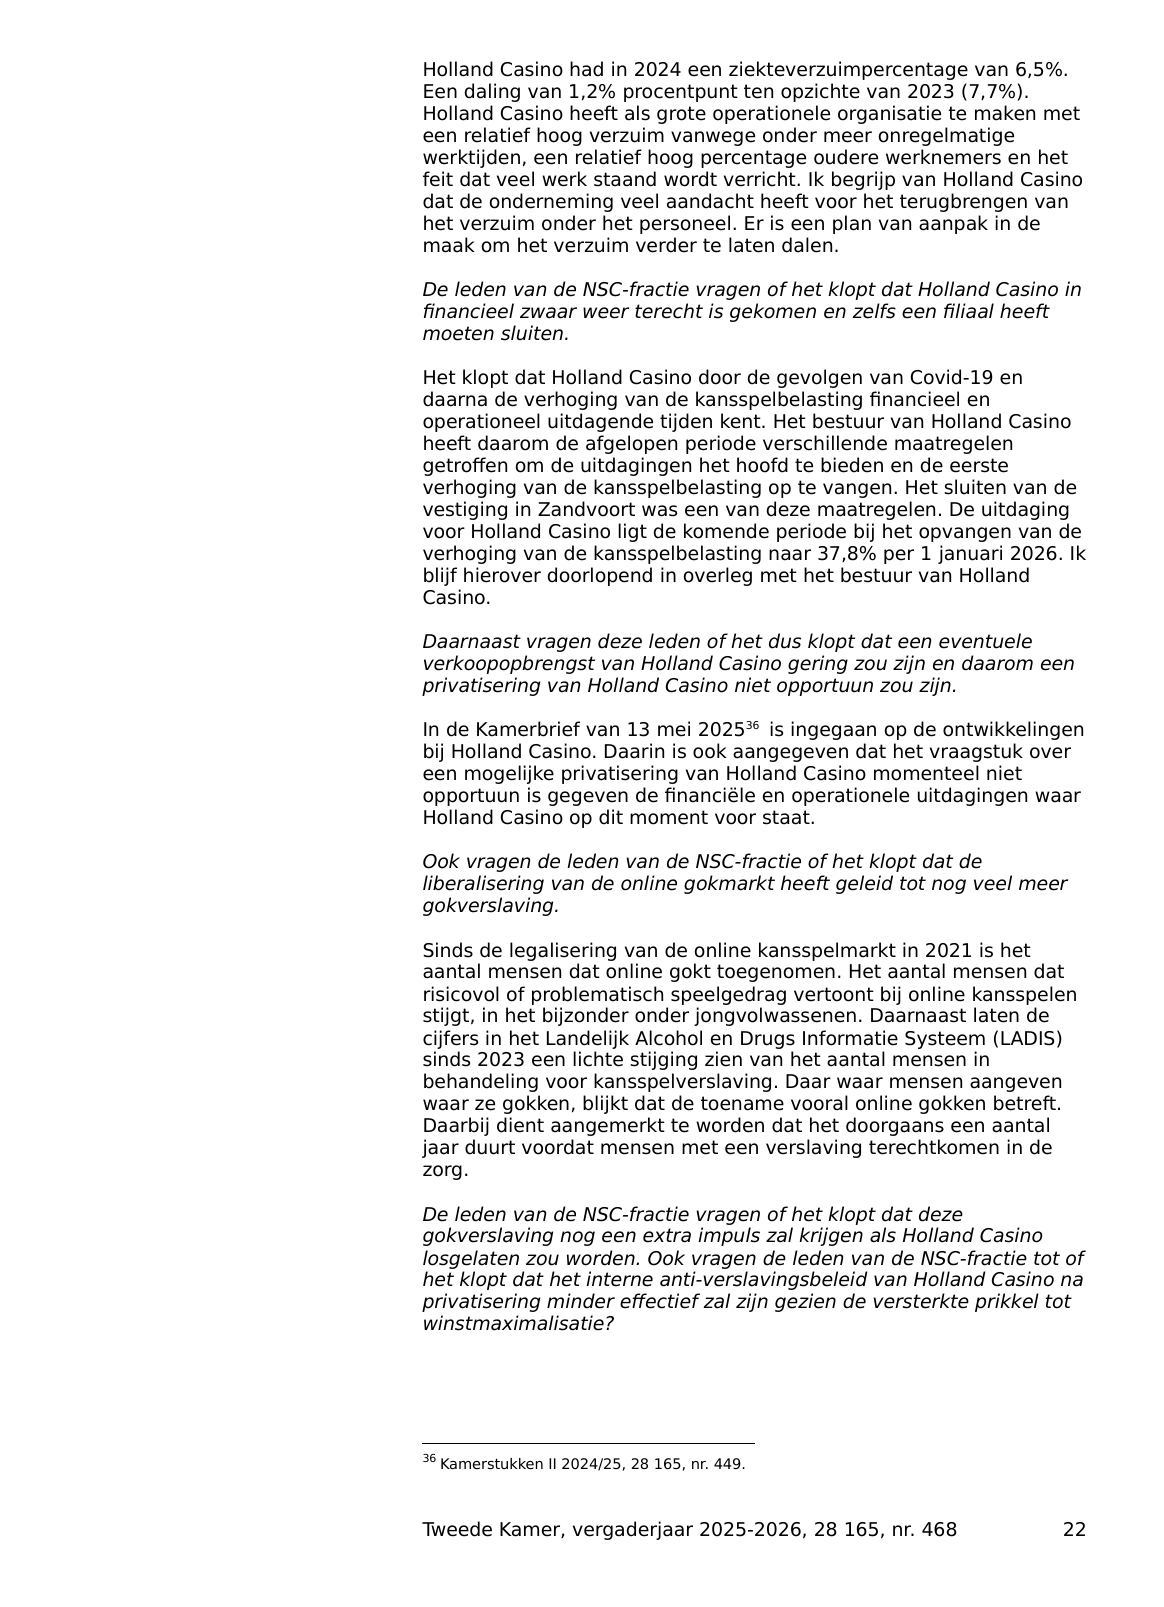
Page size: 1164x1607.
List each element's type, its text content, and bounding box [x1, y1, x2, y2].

text Daarnaast vragen deze leden of het dus klopt dat een eventuele verkoopopbrengst van Holland Casino gering zou zijn en daarom een privatisering van Holland Casino niet opportuun zou zijn. [422, 631, 1087, 697]
text De leden van de NSC-fractie vragen of het klopt dat Holland Casino in financieel zwaar weer terecht is gekomen en zelfs een filiaal heeft moeten sluiten. [422, 279, 1087, 345]
text De leden van de NSC-fractie vragen of het klopt dat deze gokverslaving nog een extra impuls zal krijgen als Holland Casino losgelaten zou worden. Ook vragen de leden van de NSC-fractie tot of het klopt dat het interne anti-verslavingsbeleid van Holland Casino na privatisering minder effectief zal zijn gezien de versterkte prikkel tot winstmaximalisatie? [422, 1203, 1087, 1335]
text Kamerstukken II 2024/25, 28 165, nr. 449. [422, 1452, 1087, 1474]
text Het klopt dat Holland Casino door de gevolgen van Covid-19 en daarna de verhoging van de kansspelbelasting financieel en operationeel uitdagende tijden kent. Het bestuur van Holland Casino heeft daarom de afgelopen periode verschillende maatregelen getroffen om de uitdagingen het hoofd te bieden en de eerste verhoging van de kansspelbelasting op te vangen. Het sluiten van de vestiging in Zandvoort was een van deze maatregelen. De uitdaging voor Holland Casino ligt de komende periode bij het opvangen van de verhoging van de kansspelbelasting naar 37,8% per 1 januari 2026. Ik blijf hierover doorlopend in overleg met het bestuur van Holland Casino. [422, 367, 1087, 609]
text Ook vragen de leden van de NSC-fractie of het klopt dat de liberalisering van de online gokmarkt heeft geleid tot nog veel meer gokverslaving. [422, 851, 1087, 917]
text In de Kamerbrief van 13 mei 2025 is ingegaan op de ontwikkelingen bij Holland Casino. Daarin is ook aangegeven dat het vraagstuk over een mogelijke privatisering van Holland Casino momenteel niet opportuun is gegeven de financiële en operationele uitdagingen waar Holland Casino op dit moment voor staat. [422, 719, 1087, 829]
text Holland Casino had in 2024 een ziekteverzuimpercentage van 6,5%. Een daling van 1,2% procentpunt ten opzichte van 2023 (7,7%). Holland Casino heeft als grote operationele organisatie te maken met een relatief hoog verzuim vanwege onder meer onregelmatige werktijden, een relatief hoog percentage oudere werknemers en het feit dat veel werk staand wordt verricht. Ik begrijp van Holland Casino dat de onderneming veel aandacht heeft voor het terugbrengen van het verzuim onder het personeel. Er is een plan van aanpak in de maak om het verzuim verder te laten dalen. [422, 59, 1087, 257]
text Sinds de legalisering van de online kansspelmarkt in 2021 is het aantal mensen dat online gokt toegenomen. Het aantal mensen dat risicovol of problematisch speelgedrag vertoont bij online kansspelen stijgt, in het bijzonder onder jongvolwassenen. Daarnaast laten de cijfers in het Landelijk Alcohol en Drugs Informatie Systeem (LADIS) sinds 2023 een lichte stijging zien van het aantal mensen in behandeling voor kansspelverslaving. Daar waar mensen aangeven waar ze gokken, blijkt dat de toename vooral online gokken betreft. Daarbij dient aangemerkt te worden dat het doorgaans een aantal jaar duurt voordat mensen met een verslaving terechtkomen in de zorg. [422, 939, 1087, 1181]
